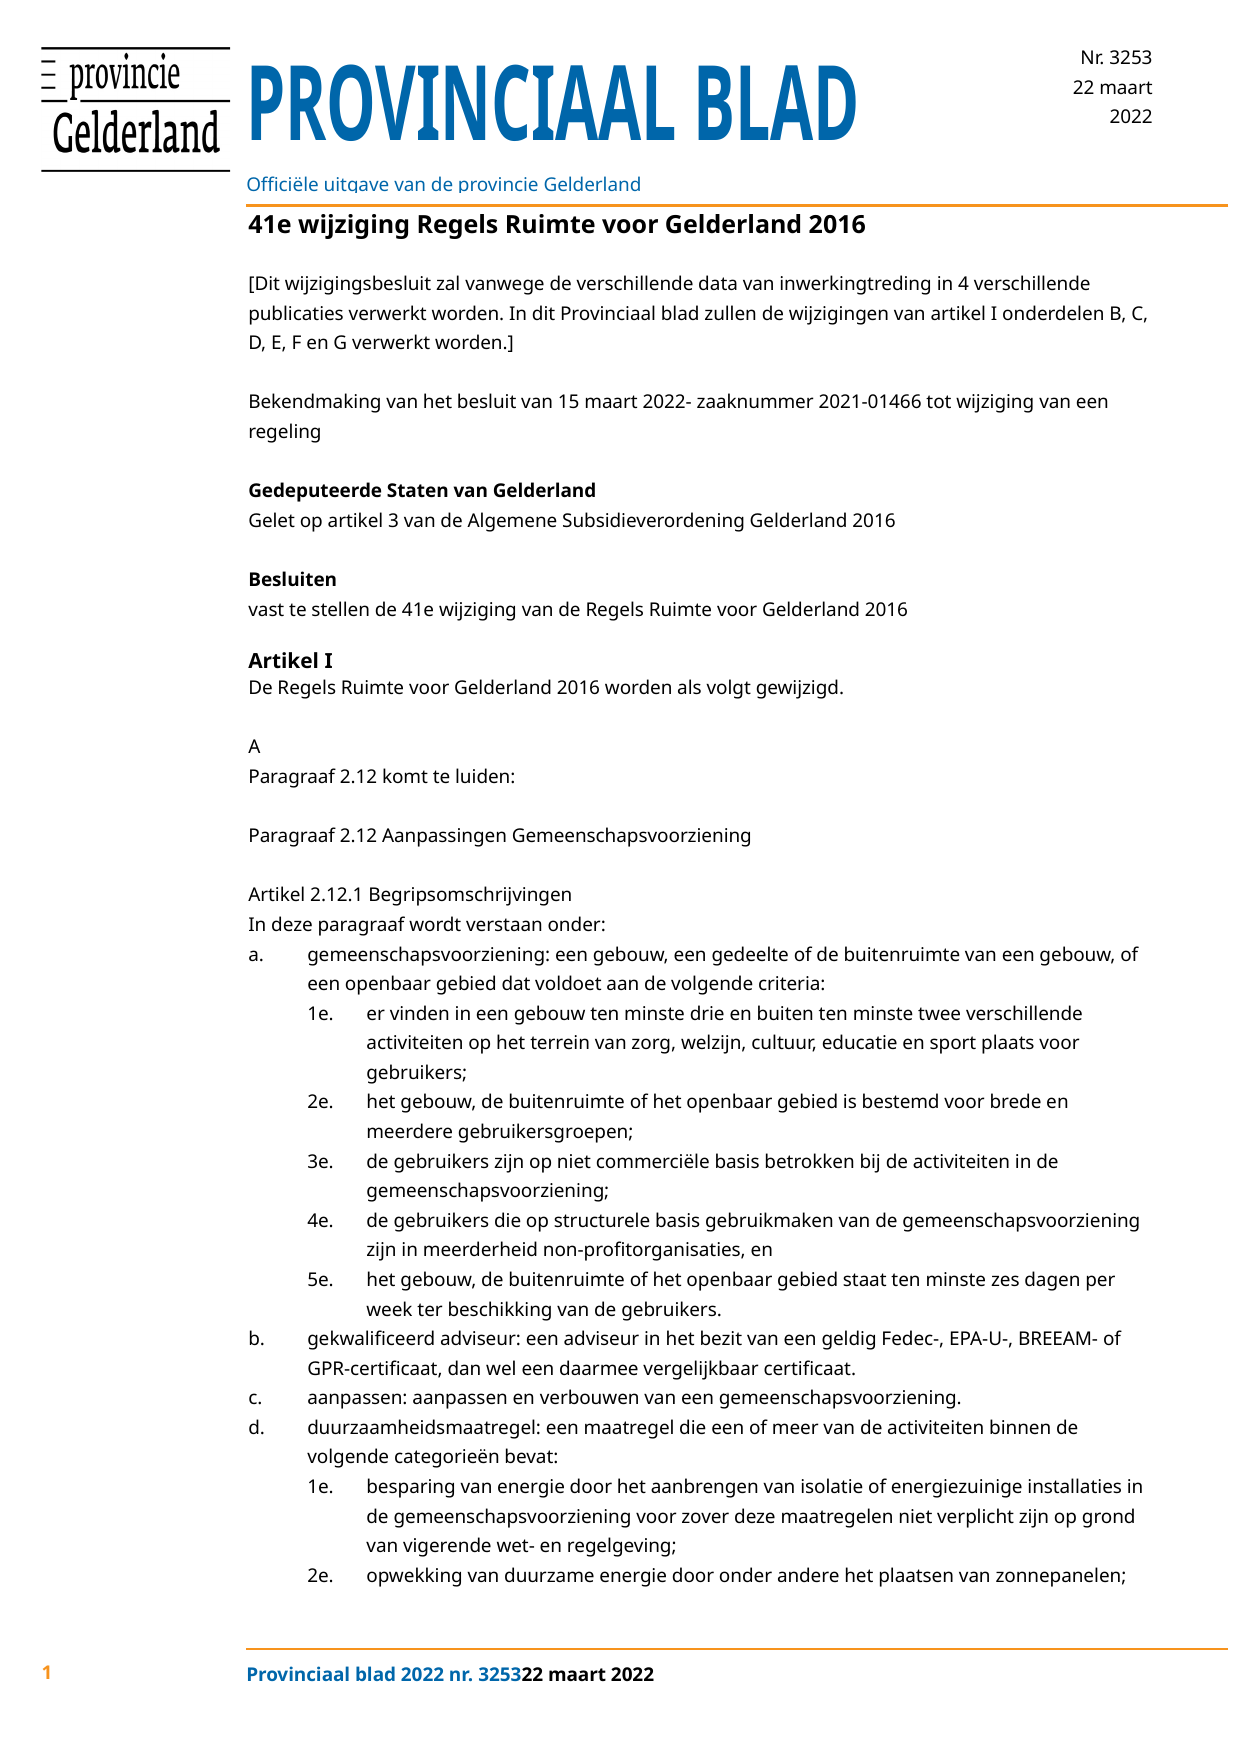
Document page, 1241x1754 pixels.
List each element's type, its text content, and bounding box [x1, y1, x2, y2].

list de gebruikers die op structurele basis gebruikmaken van de gemeenschapsvoorziening zijn in meerderheid non-profitorganisaties, en [307, 1207, 1152, 1262]
list gekwalificeerd adviseur: een adviseur in het bezit van een geldig Fedec-, EPA-U-, BREEAM- of GPR-certificaat, dan wel een daarmee vergelijkbaar certificaat. [248, 1325, 1152, 1381]
list het gebouw, de buitenruimte of het openbaar gebied is bestemd voor brede en meerdere gebruikersgroepen; [307, 1089, 1152, 1144]
list aanpassen: aanpassen en verbouwen van een gemeenschapsvoorziening. [248, 1384, 1152, 1410]
text Bekendmaking van het besluit van 15 maart 2022- zaaknummer 2021-01466 tot wijziging van een regeling [248, 389, 1152, 444]
list gemeenschapsvoorziening: een gebouw, een gedeelte of de buitenruimte van een gebouw, of een openbaar gebied dat voldoet aan de volgende criteria: [248, 941, 1152, 996]
text Paragraaf 2.12 Aanpassingen Gemeenschapsvoorziening [248, 822, 1152, 848]
list het gebouw, de buitenruimte of het openbaar gebied staat ten minste zes dagen per week ter beschikking van de gebruikers. [307, 1266, 1152, 1322]
text Besluiten [248, 566, 1152, 592]
text Artikel I [248, 646, 1152, 674]
text Paragraaf 2.12 komt te luiden: [248, 763, 1152, 789]
text Gedeputeerde Staten van Gelderland [248, 477, 1152, 503]
text [Dit wijzigingsbesluit zal vanwege de verschillende data van inwerkingtreding in 4 verschillende publicaties verwerkt worden. In dit Provinciaal blad zullen de wijzigingen van artikel I onderdelen B, C, D, E, F en G verwerkt worden.] [248, 270, 1152, 355]
text Artikel 2.12.1 Begripsomschrijvingen [248, 882, 1152, 907]
list er vinden in een gebouw ten minste drie en buiten ten minste twee verschillende activiteiten op het terrein van zorg, welzijn, cultuur, educatie en sport plaats voor gebruikers; [307, 1000, 1152, 1085]
text De Regels Ruimte voor Gelderland 2016 worden als volgt gewijzigd. [248, 674, 1152, 700]
list duurzaamheidsmaatregel: een maatregel die een of meer van de activiteiten binnen de volgende categorieën bevat: [248, 1414, 1152, 1469]
list opwekking van duurzame energie door onder andere het plaatsen van zonnepanelen; [307, 1562, 1152, 1588]
text In deze paragraaf wordt verstaan onder: [248, 911, 1152, 937]
list besparing van energie door het aanbrengen van isolatie of energiezuinige installaties in de gemeenschapsvoorziening voor zover deze maatregelen niet verplicht zijn op grond van vigerende wet- en regelgeving; [307, 1473, 1152, 1558]
picture [41, 47, 231, 172]
text vast te stellen de 41e wijziging van de Regels Ruimte voor Gelderland 2016 [248, 596, 1152, 621]
text Gelet op artikel 3 van de Algemene Subsidieverordening Gelderland 2016 [248, 507, 1152, 533]
text 41e wijziging Regels Ruimte voor Gelderland 2016 [248, 207, 1152, 241]
list de gebruikers zijn op niet commerciële basis betrokken bij de activiteiten in de gemeenschapsvoorziening; [307, 1148, 1152, 1203]
text A [248, 734, 1152, 759]
